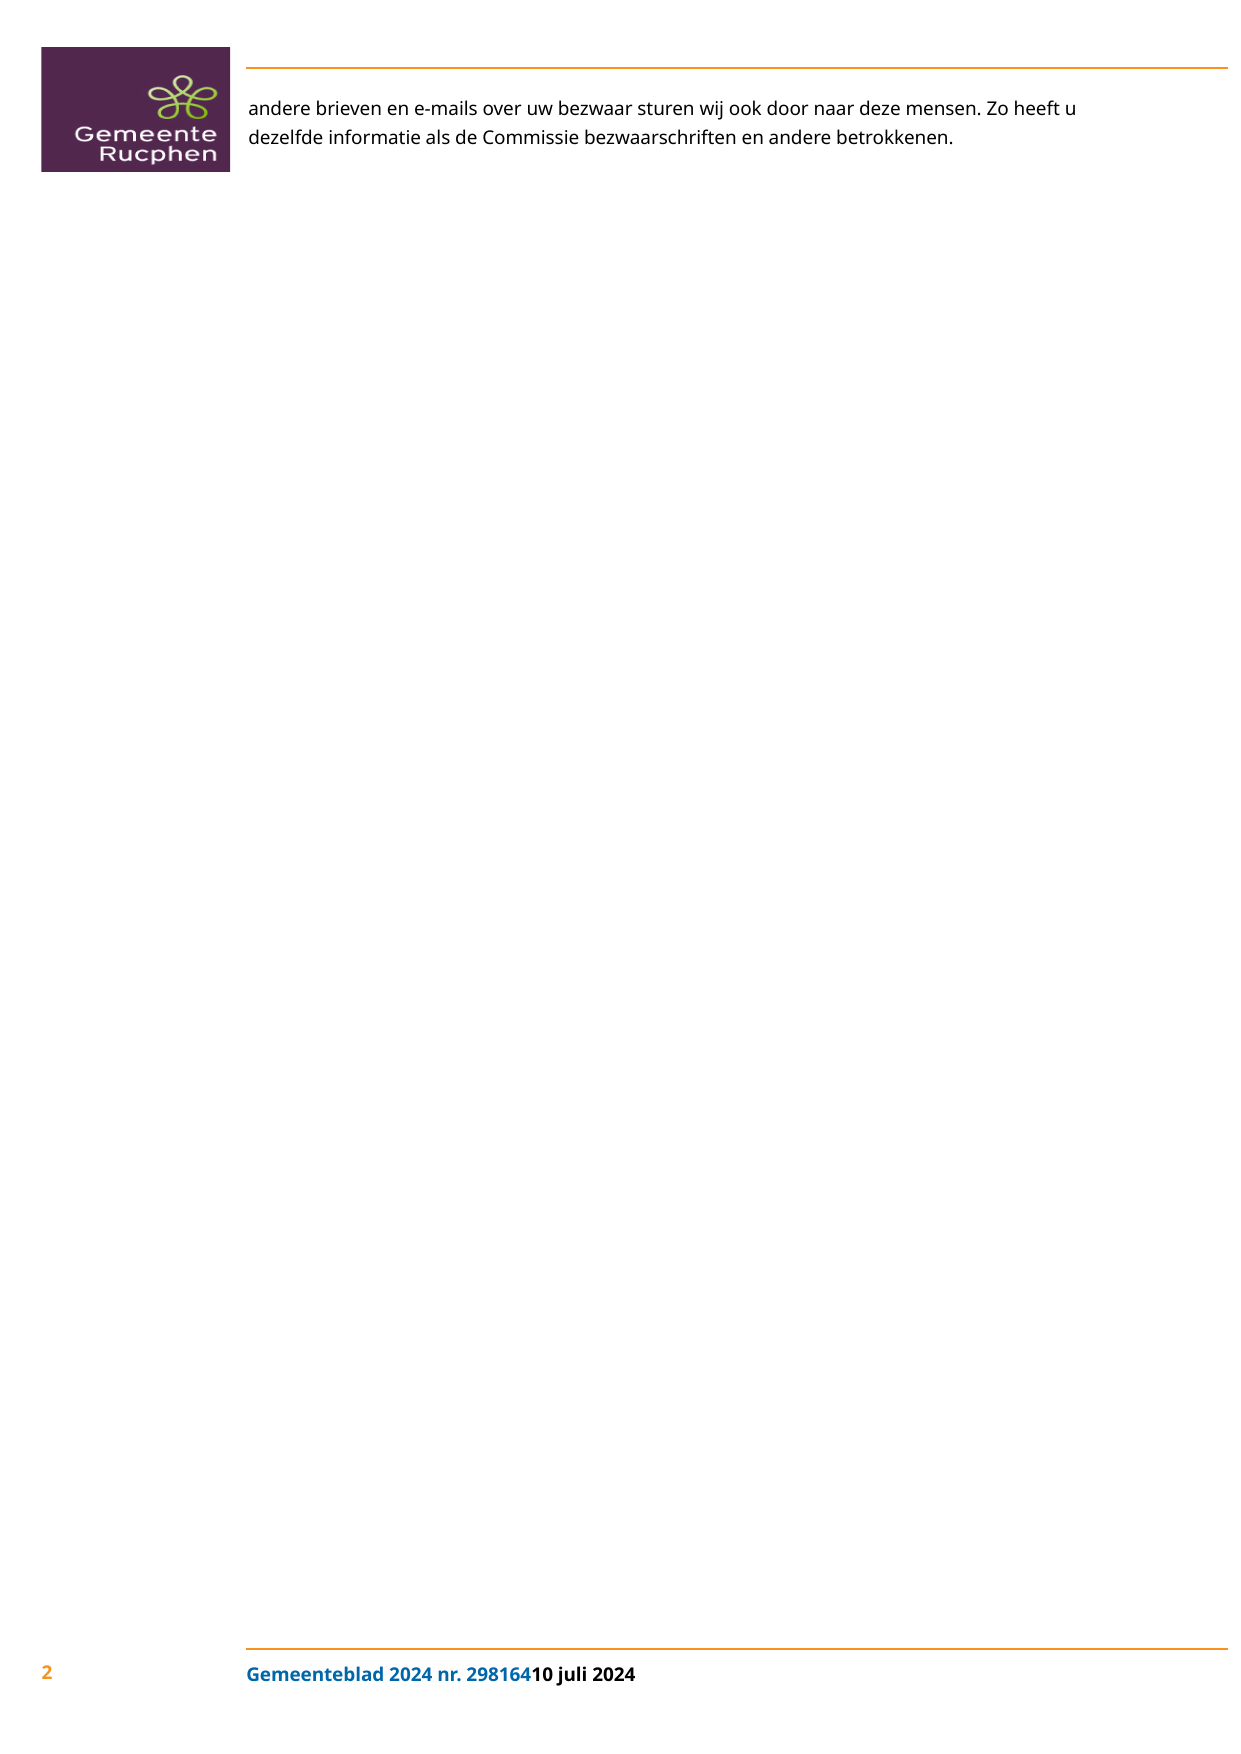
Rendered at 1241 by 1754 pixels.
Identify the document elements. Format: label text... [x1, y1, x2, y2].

text andere brieven en e-mails over uw bezwaar sturen wij ook door naar deze mensen. Zo heeft u dezelfde informatie als de Commissie bezwaarschriften en andere betrokkenen. [248, 95, 1152, 150]
picture [41, 47, 231, 172]
